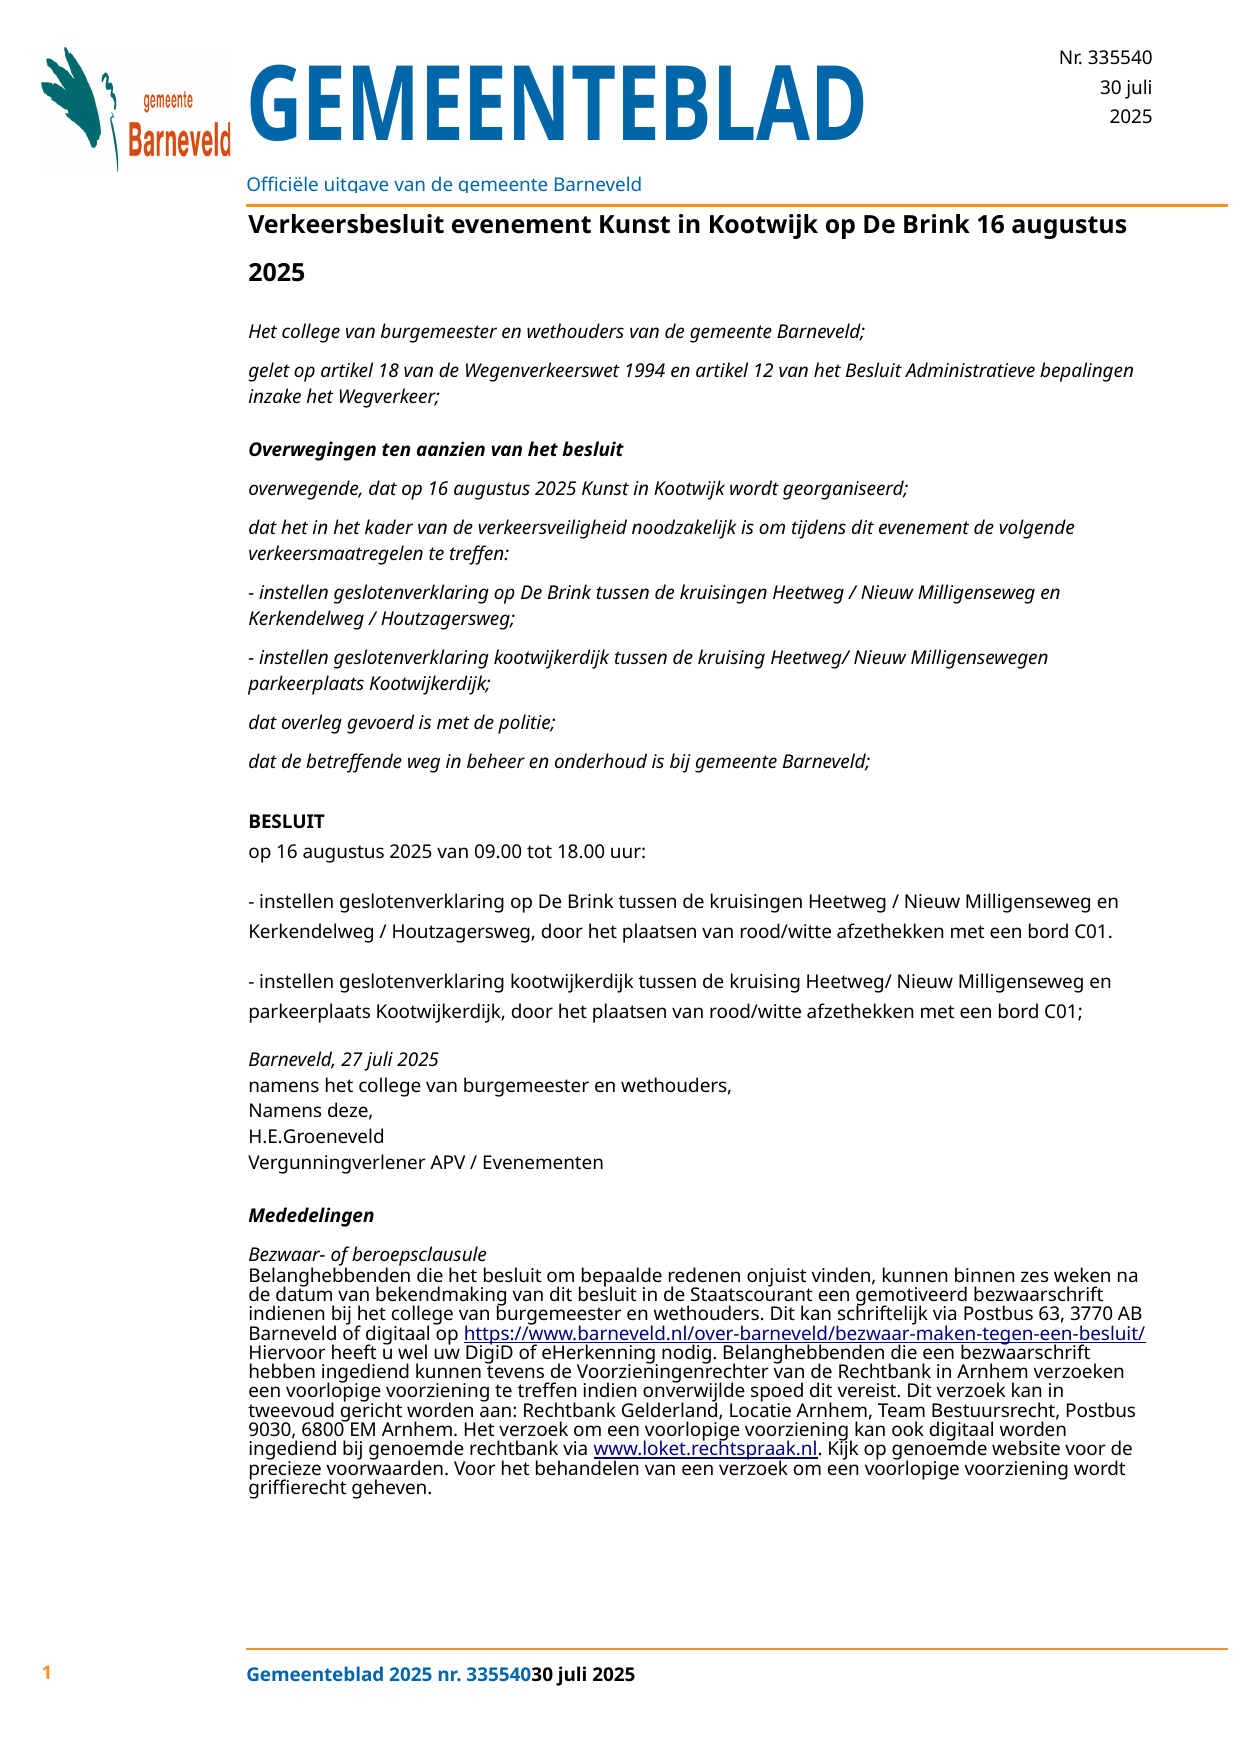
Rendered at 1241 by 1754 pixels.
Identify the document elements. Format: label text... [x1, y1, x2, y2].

text dat overleg gevoerd is met de politie; [248, 709, 1152, 735]
text - instellen geslotenverklaring kootwijkerdijk tussen de kruising Heetweg/ Nieuw Milligenseweg en parkeerplaats Kootwijkerdijk, door het plaatsen van rood/witte afzethekken met een bord C01; [248, 969, 1152, 1024]
text BESLUIT [248, 809, 1152, 834]
text Mededelingen [248, 1202, 1152, 1228]
text Verkeersbesluit evenement Kunst in Kootwijk op De Brink 16 augustus 2025 [248, 207, 1152, 288]
text H.E.Groeneveld [248, 1123, 1152, 1149]
text Vergunningverlener APV / Evenementen [248, 1149, 1152, 1175]
picture [41, 47, 231, 172]
text Overwegingen ten aanzien van het besluit [248, 436, 1152, 461]
text overwegende, dat op 16 augustus 2025 Kunst in Kootwijk wordt georganiseerd; [248, 475, 1152, 501]
text - instellen geslotenverklaring op De Brink tussen de kruisingen Heetweg / Nieuw Milligenseweg en Kerkendelweg / Houtzagersweg, door het plaatsen van rood/witte afzethekken met een bord C01. [248, 889, 1152, 944]
text op 16 augustus 2025 van 09.00 tot 18.00 uur: [248, 838, 1152, 864]
text - instellen geslotenverklaring kootwijkerdijk tussen de kruising Heetweg/ Nieuw Milligensewegen parkeerplaats Kootwijkerdijk; [248, 644, 1152, 696]
text dat het in het kader van de verkeersveiligheid noodzakelijk is om tijdens dit evenement de volgende verkeersmaatregelen te treffen: [248, 514, 1152, 566]
text Het college van burgemeester en wethouders van de gemeente Barneveld; [248, 318, 1152, 344]
text Bezwaar- of beroepsclausule [248, 1241, 1152, 1267]
text Barneveld, 27 juli 2025 [248, 1046, 1152, 1072]
text Namens deze, [248, 1097, 1152, 1123]
text - instellen geslotenverklaring op De Brink tussen de kruisingen Heetweg / Nieuw Milligenseweg en Kerkendelweg / Houtzagersweg; [248, 579, 1152, 631]
text namens het college van burgemeester en wethouders, [248, 1072, 1152, 1097]
text gelet op artikel 18 van de Wegenverkeerswet 1994 en artikel 12 van het Besluit Administratieve bepalingen inzake het Wegverkeer; [248, 357, 1152, 409]
text dat de betreffende weg in beheer en onderhoud is bij gemeente Barneveld; [248, 748, 1152, 774]
text Belanghebbenden die het besluit om bepaalde redenen onjuist vinden, kunnen binnen zes weken na de datum van bekendmaking van dit besluit in de Staatscourant een gemotiveerd bezwaarschrift indienen bij het college van burgemeester en wethouders. Dit kan schriftelijk via Postbus 63, 3770 AB Barneveld of digitaal op https://www.barneveld.nl/over-barneveld/bezwaar-maken-tegen-een-besluit/ Hiervoor heeft u wel uw DigiD of eHerkenning nodig. Belanghebbenden die een bezwaarschrift hebben ingediend kunnen tevens de Voorzieningenrechter van de Rechtbank in Arnhem verzoeken een voorlopige voorziening te treffen indien onverwijlde spoed dit vereist. Dit verzoek kan in tweevoud gericht worden aan: Rechtbank Gelderland, Locatie Arnhem, Team Bestuursrecht, Postbus 9030, 6800 EM Arnhem. Het verzoek om een voorlopige voorziening kan ook digitaal worden ingediend bij genoemde rechtbank via www.loket.rechtspraak.nl. Kijk op genoemde website voor de precieze voorwaarden. Voor het behandelen van een verzoek om een voorlopige voorziening wordt griffierecht geheven. [248, 1267, 1152, 1498]
